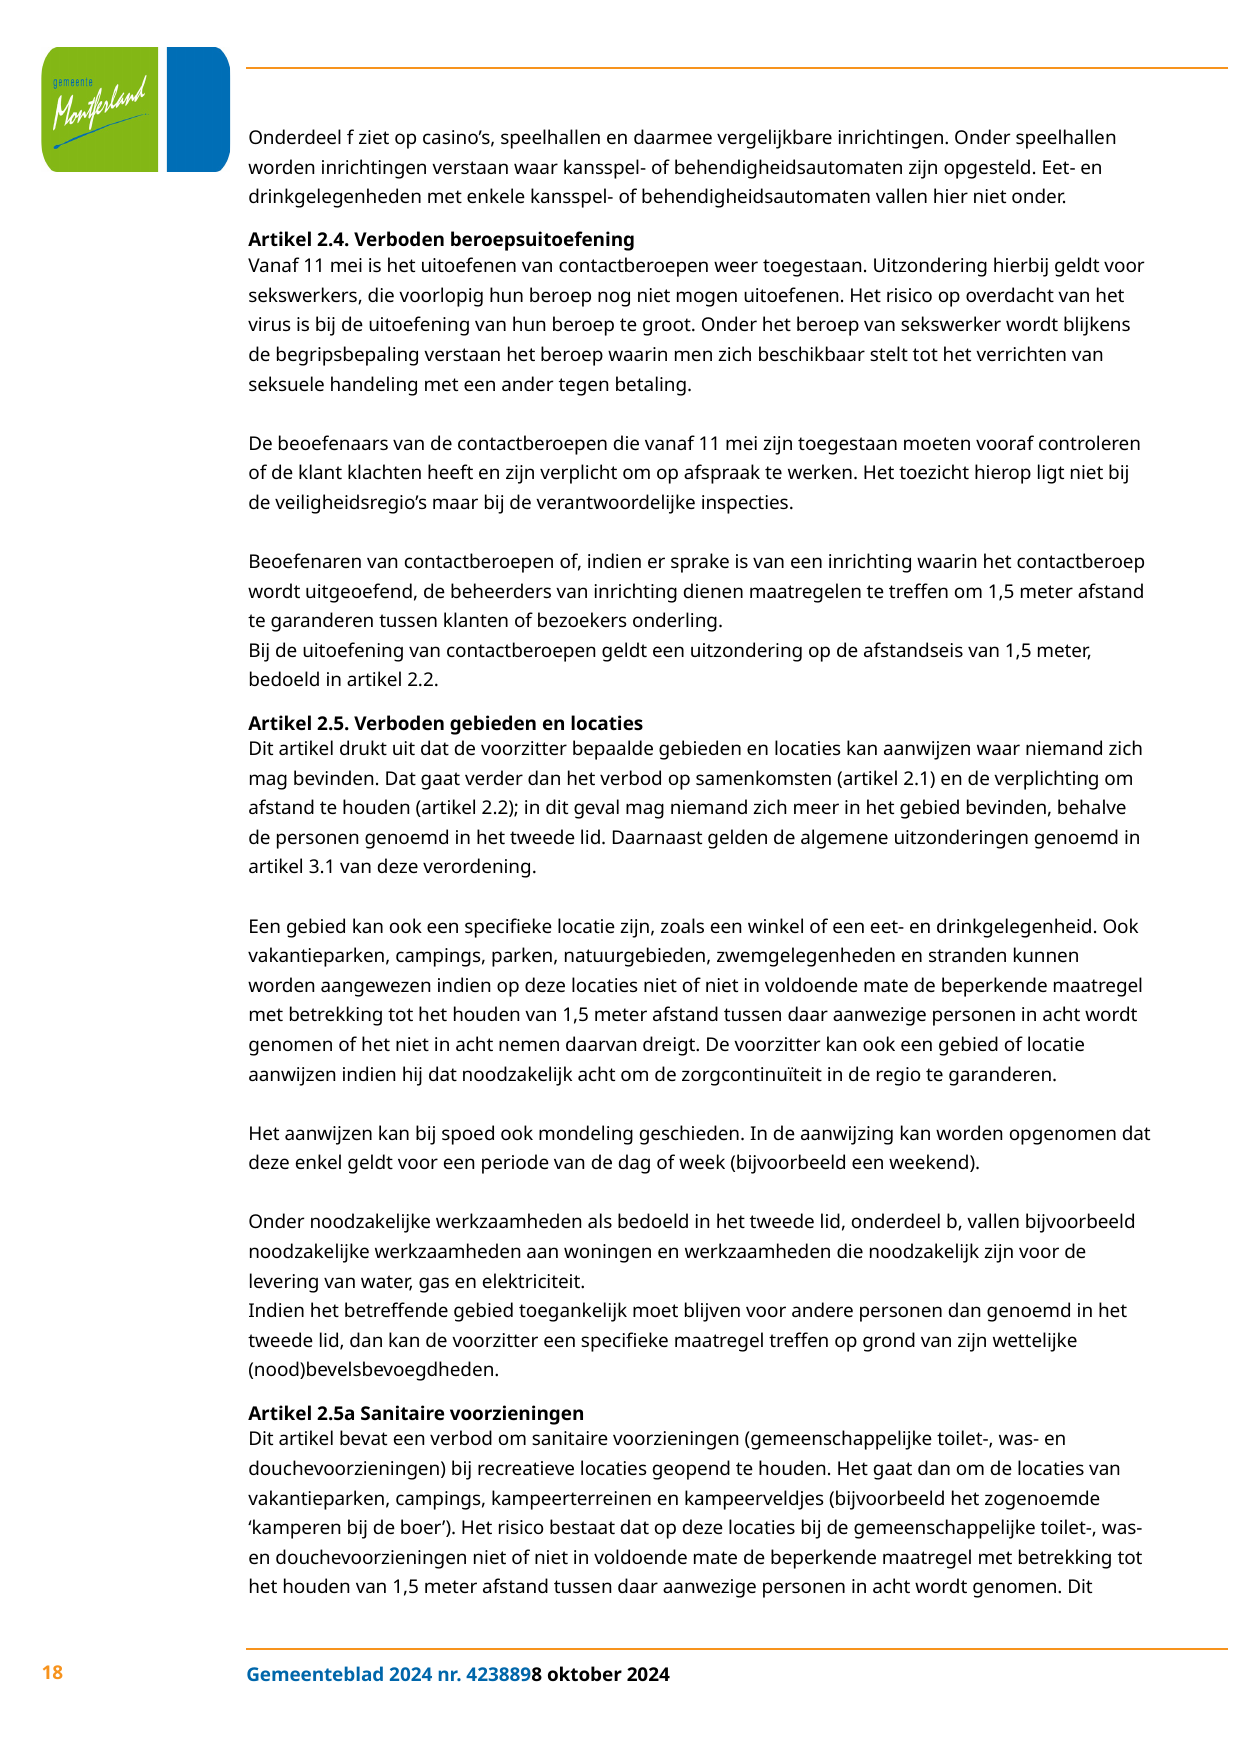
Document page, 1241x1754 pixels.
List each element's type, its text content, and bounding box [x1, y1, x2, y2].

text Dit artikel bevat een verbod om sanitaire voorzieningen (gemeenschappelijke toilet-, was- en douchevoorzieningen) bij recreatieve locaties geopend te houden. Het gaat dan om de locaties van vakantieparken, campings, kampeerterreinen en kampeerveldjes (bijvoorbeeld het zogenoemde ‘kamperen bij de boer’). Het risico bestaat dat op deze locaties bij de gemeenschappelijke toilet-, was- en douchevoorzieningen niet of niet in voldoende mate de beperkende maatregel met betrekking tot het houden van 1,5 meter afstand tussen daar aanwezige personen in acht wordt genomen. Dit [248, 1426, 1152, 1599]
text Een gebied kan ook een specifieke locatie zijn, zoals een winkel of een eet- en drinkgelegenheid. Ook vakantieparken, campings, parken, natuurgebieden, zwemgelegenheden en stranden kunnen worden aangewezen indien op deze locaties niet of niet in voldoende mate de beperkende maatregel met betrekking tot het houden van 1,5 meter afstand tussen daar aanwezige personen in acht wordt genomen of het niet in acht nemen daarvan dreigt. De voorzitter kan ook een gebied of locatie aanwijzen indien hij dat noodzakelijk acht om de zorgcontinuïteit in de regio te garanderen. [248, 913, 1152, 1087]
text Artikel 2.4. Verboden beroepsuitoefening [248, 227, 1152, 252]
text Onderdeel f ziet op casino’s, speelhallen en daarmee vergelijkbare inrichtingen. Onder speelhallen worden inrichtingen verstaan waar kansspel- of behendigheidsautomaten zijn opgesteld. Eet- en drinkgelegenheden met enkele kansspel- of behendigheidsautomaten vallen hier niet onder. [248, 124, 1152, 209]
text Artikel 2.5. Verboden gebieden en locaties [248, 710, 1152, 735]
text De beoefenaars van de contactberoepen die vanaf 11 mei zijn toegestaan moeten vooraf controleren of de klant klachten heeft en zijn verplicht om op afspraak te werken. Het toezicht hierop ligt niet bij de veiligheidsregio’s maar bij de verantwoordelijke inspecties. [248, 430, 1152, 515]
text Het aanwijzen kan bij spoed ook mondeling geschieden. In de aanwijzing kan worden opgenomen dat deze enkel geldt voor een periode van de dag of week (bijvoorbeeld een weekend). [248, 1120, 1152, 1175]
text Artikel 2.5a Sanitaire voorzieningen [248, 1400, 1152, 1426]
text Beoefenaren van contactberoepen of, indien er sprake is van een inrichting waarin het contactberoep wordt uitgeoefend, de beheerders van inrichting dienen maatregelen te treffen om 1,5 meter afstand te garanderen tussen klanten of bezoekers onderling. [248, 548, 1152, 633]
text Indien het betreffende gebied toegankelijk moet blijven voor andere personen dan genoemd in het tweede lid, dan kan de voorzitter een specifieke maatregel treffen op grond van zijn wettelijke (nood)bevelsbevoegdheden. [248, 1297, 1152, 1382]
text Dit artikel drukt uit dat de voorzitter bepaalde gebieden en locaties kan aanwijzen waar niemand zich mag bevinden. Dat gaat verder dan het verbod op samenkomsten (artikel 2.1) en de verplichting om afstand te houden (artikel 2.2); in dit geval mag niemand zich meer in het gebied bevinden, behalve de personen genoemd in het tweede lid. Daarnaast gelden de algemene uitzonderingen genoemd in artikel 3.1 van deze verordening. [248, 735, 1152, 879]
text Vanaf 11 mei is het uitoefenen van contactberoepen weer toegestaan. Uitzondering hierbij geldt voor sekswerkers, die voorlopig hun beroep nog niet mogen uitoefenen. Het risico op overdacht van het virus is bij de uitoefening van hun beroep te groot. Onder het beroep van sekswerker wordt blijkens de begripsbepaling verstaan het beroep waarin men zich beschikbaar stelt tot het verrichten van seksuele handeling met een ander tegen betaling. [248, 252, 1152, 396]
text Bij de uitoefening van contactberoepen geldt een uitzondering op de afstandseis van 1,5 meter, bedoeld in artikel 2.2. [248, 637, 1152, 692]
picture [41, 47, 231, 172]
text Onder noodzakelijke werkzaamheden als bedoeld in het tweede lid, onderdeel b, vallen bijvoorbeeld noodzakelijke werkzaamheden aan woningen en werkzaamheden die noodzakelijk zijn voor de levering van water, gas en elektriciteit. [248, 1209, 1152, 1294]
